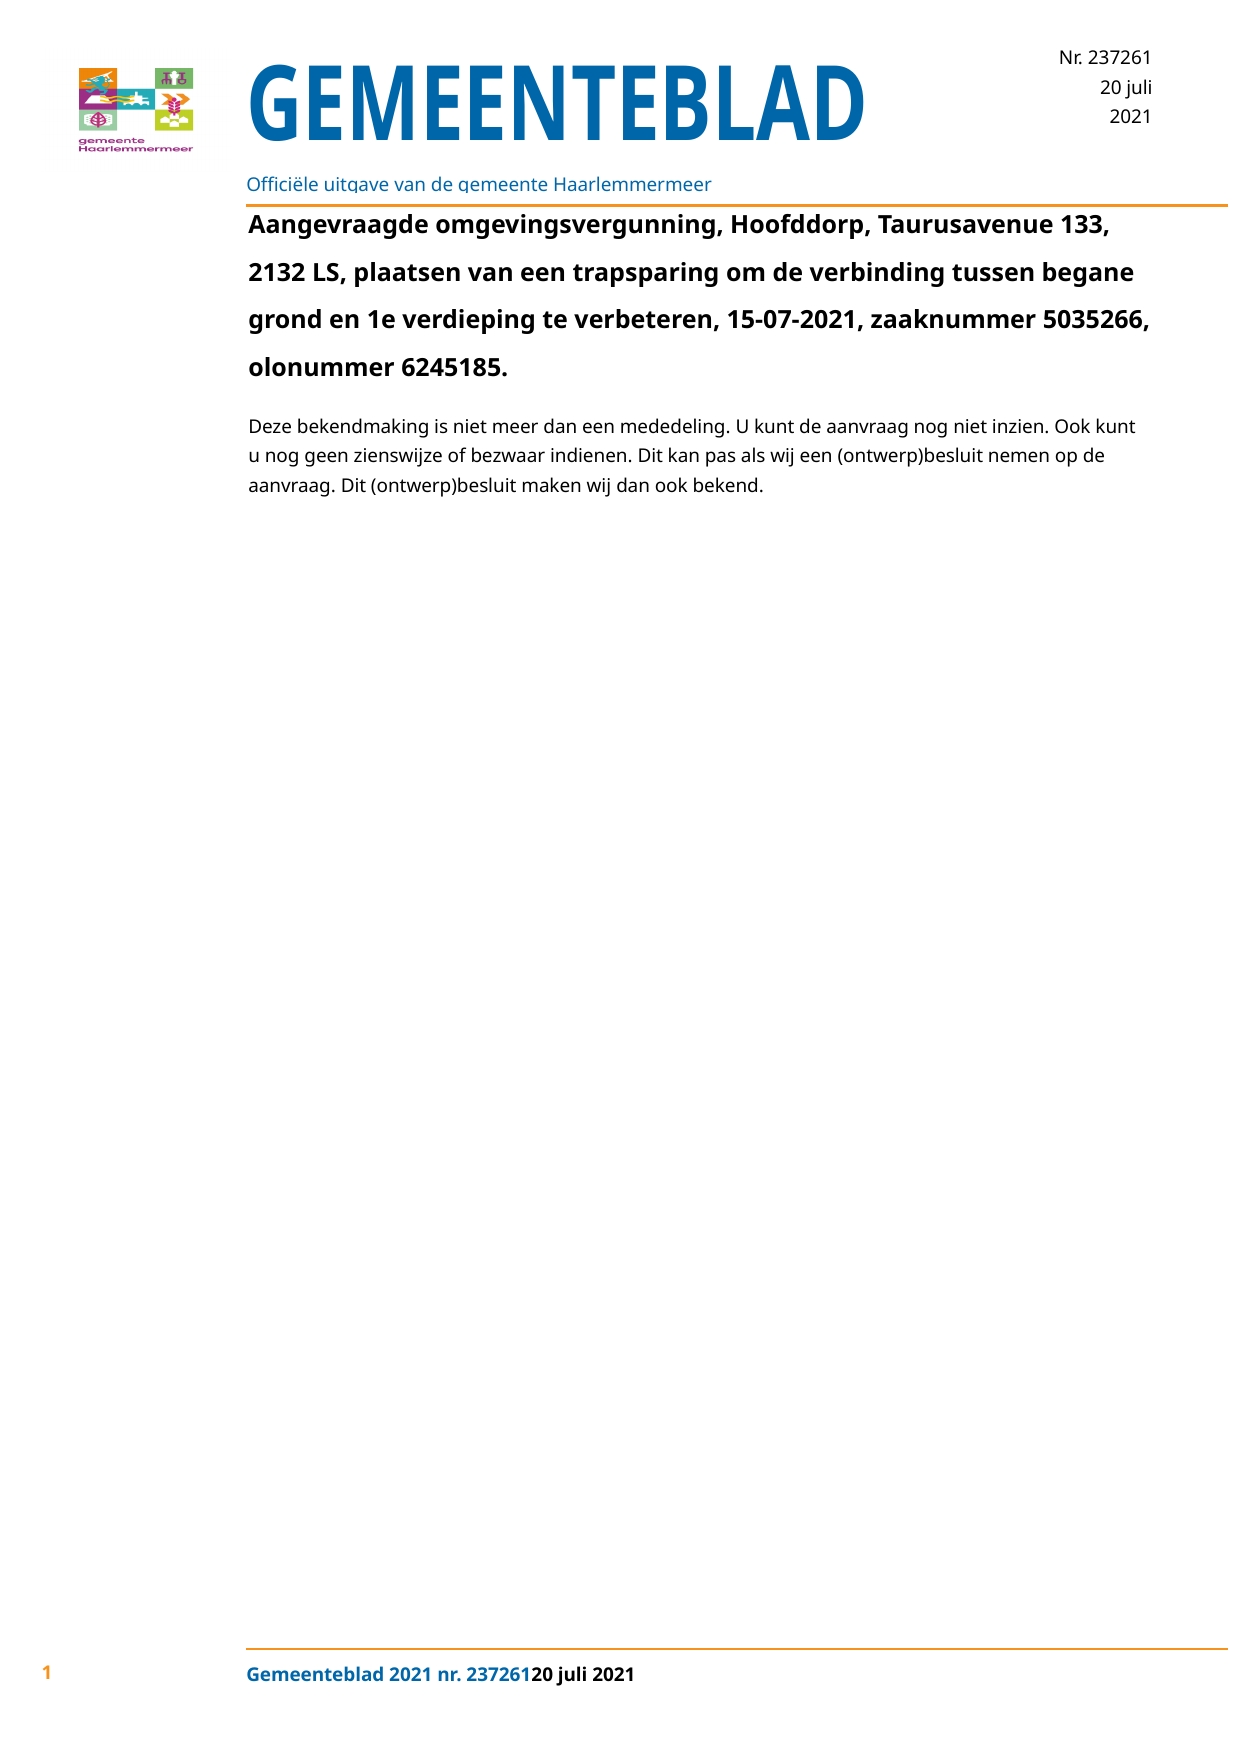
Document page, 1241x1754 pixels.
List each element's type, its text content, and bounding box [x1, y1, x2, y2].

picture [41, 47, 231, 172]
text Deze bekendmaking is niet meer dan een mededeling. U kunt de aanvraag nog niet inzien. Ook kunt u nog geen zienswijze of bezwaar indienen. Dit kan pas als wij een (ontwerp)besluit nemen op de aanvraag. Dit (ontwerp)besluit maken wij dan ook bekend. [248, 413, 1152, 498]
text Aangevraagde omgevingsvergunning, Hoofddorp, Taurusavenue 133, 2132 LS, plaatsen van een trapsparing om de verbinding tussen begane grond en 1e verdieping te verbeteren, 15-07-2021, zaaknummer 5035266, olonummer 6245185. [248, 207, 1152, 384]
